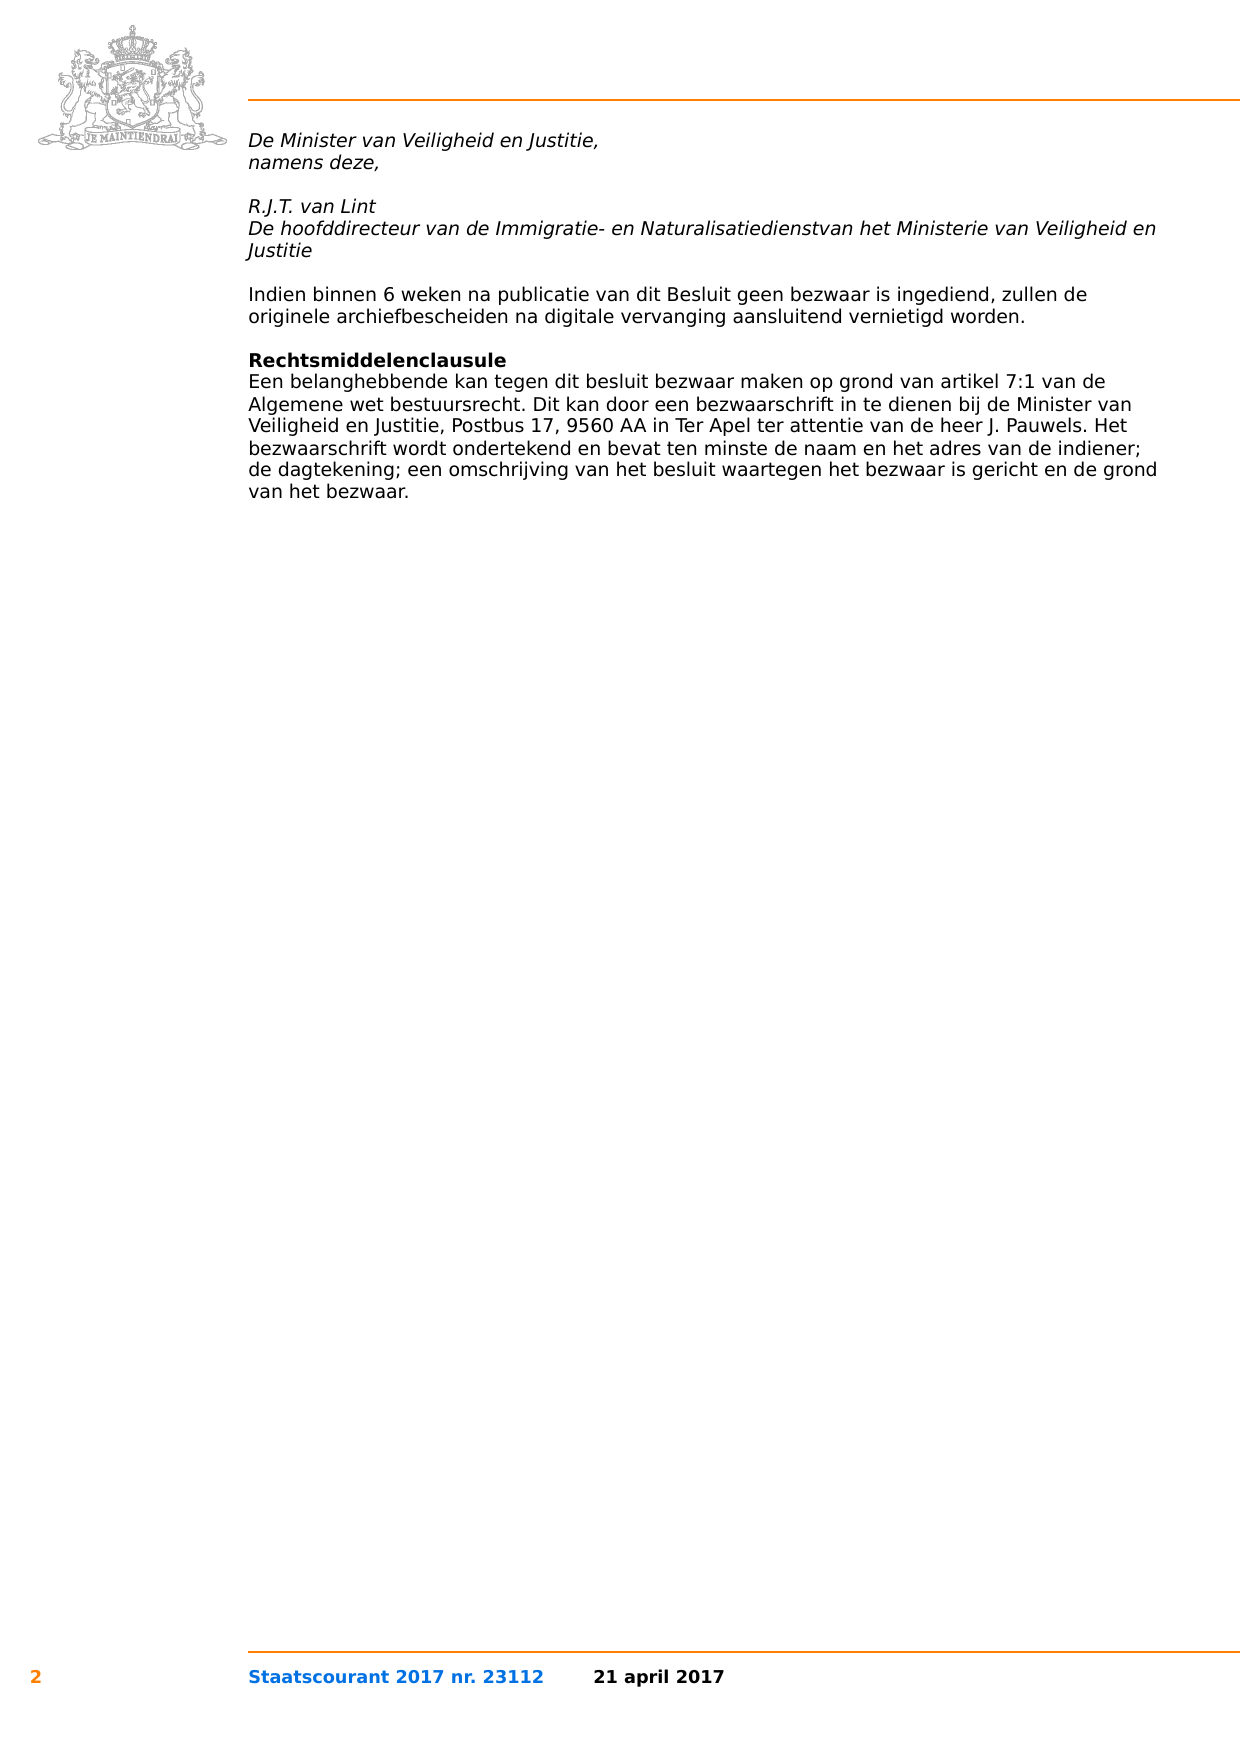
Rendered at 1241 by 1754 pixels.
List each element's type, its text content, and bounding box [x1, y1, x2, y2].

text Een belanghebbende kan tegen dit besluit bezwaar maken op grond van artikel 7:1 van de Algemene wet bestuursrecht. Dit kan door een bezwaarschrift in te dienen bij de Minister van Veiligheid en Justitie, Postbus 17, 9560 AA in Ter Apel ter attentie van de heer J. Pauwels. Het bezwaarschrift wordt ondertekend en bevat ten minste de naam en het adres van de indiener; de dagtekening; een omschrijving van het besluit waartegen het bezwaar is gericht en de grond van het bezwaar. [248, 371, 1163, 503]
text Indien binnen 6 weken na publicatie van dit Besluit geen bezwaar is ingediend, zullen de originele archiefbescheiden na digitale vervanging aansluitend vernietigd worden. [248, 284, 1163, 328]
picture [38, 25, 227, 150]
text De Minister van Veiligheid en Justitie, namens deze, R.J.T. van Lint De hoofddirecteur van de Immigratie- en Naturalisatiedienstvan het Ministerie van Veiligheid en Justitie [248, 130, 1163, 262]
text Rechtsmiddelenclausule [248, 349, 1163, 371]
